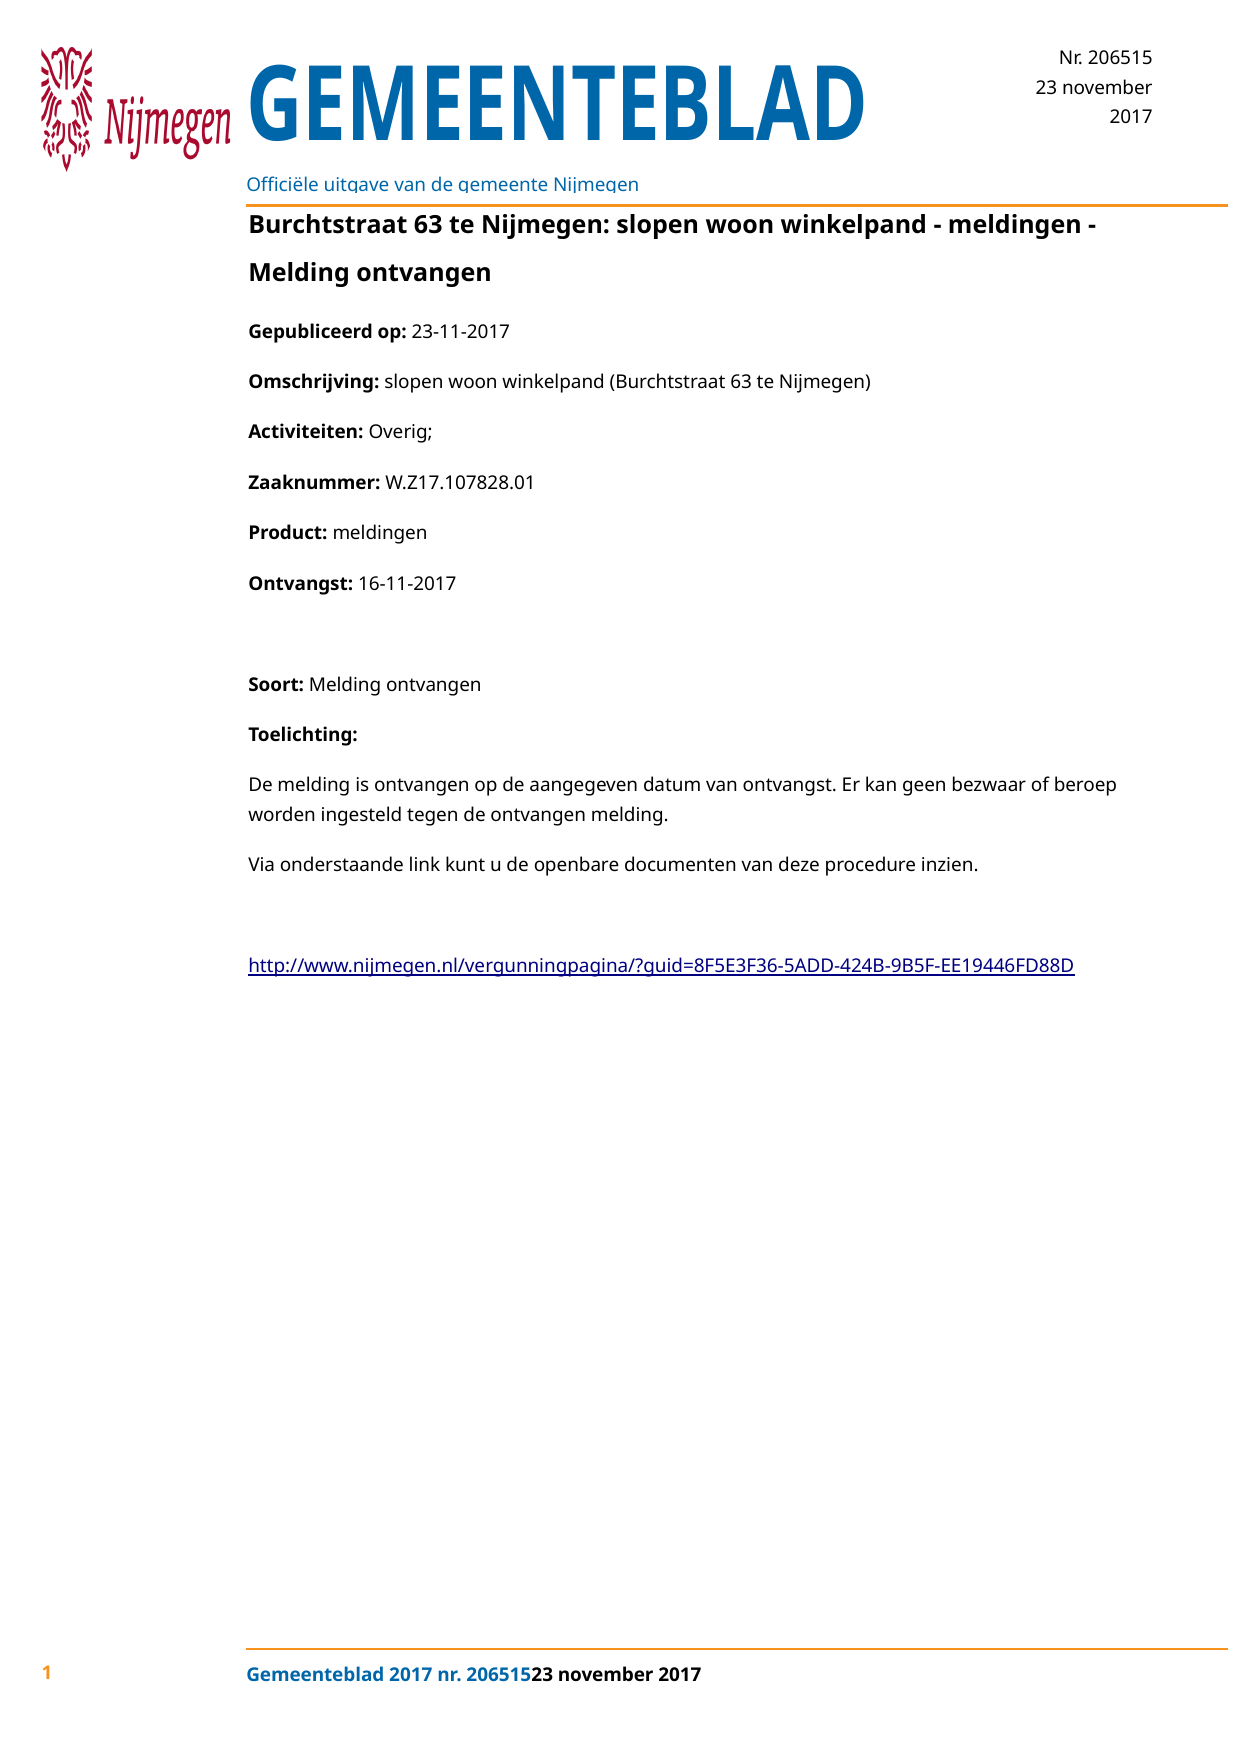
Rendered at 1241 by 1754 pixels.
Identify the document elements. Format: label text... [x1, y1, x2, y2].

text Soort: Melding ontvangen [248, 671, 1152, 697]
text Gepubliceerd op: 23-11-2017 [248, 318, 1152, 344]
text Zaaknummer: W.Z17.107828.01 [248, 469, 1152, 495]
text Omschrijving: slopen woon winkelpand (Burchtstraat 63 te Nijmegen) [248, 368, 1152, 394]
text Via onderstaande link kunt u de openbare documenten van deze procedure inzien. [248, 852, 1152, 877]
text Burchtstraat 63 te Nijmegen: slopen woon winkelpand - meldingen - Melding ontvangen [248, 207, 1152, 288]
text Toelichting: [248, 721, 1152, 747]
picture [41, 47, 231, 172]
text Ontvangst: 16-11-2017 [248, 570, 1152, 596]
text http://www.nijmegen.nl/vergunningpagina/?guid=8F5E3F36-5ADD-424B-9B5F-EE19446FD88D [248, 952, 1152, 978]
text Product: meldingen [248, 519, 1152, 545]
text Activiteiten: Overig; [248, 419, 1152, 444]
text De melding is ontvangen op de aangegeven datum van ontvangst. Er kan geen bezwaar of beroep worden ingesteld tegen de ontvangen melding. [248, 772, 1152, 827]
